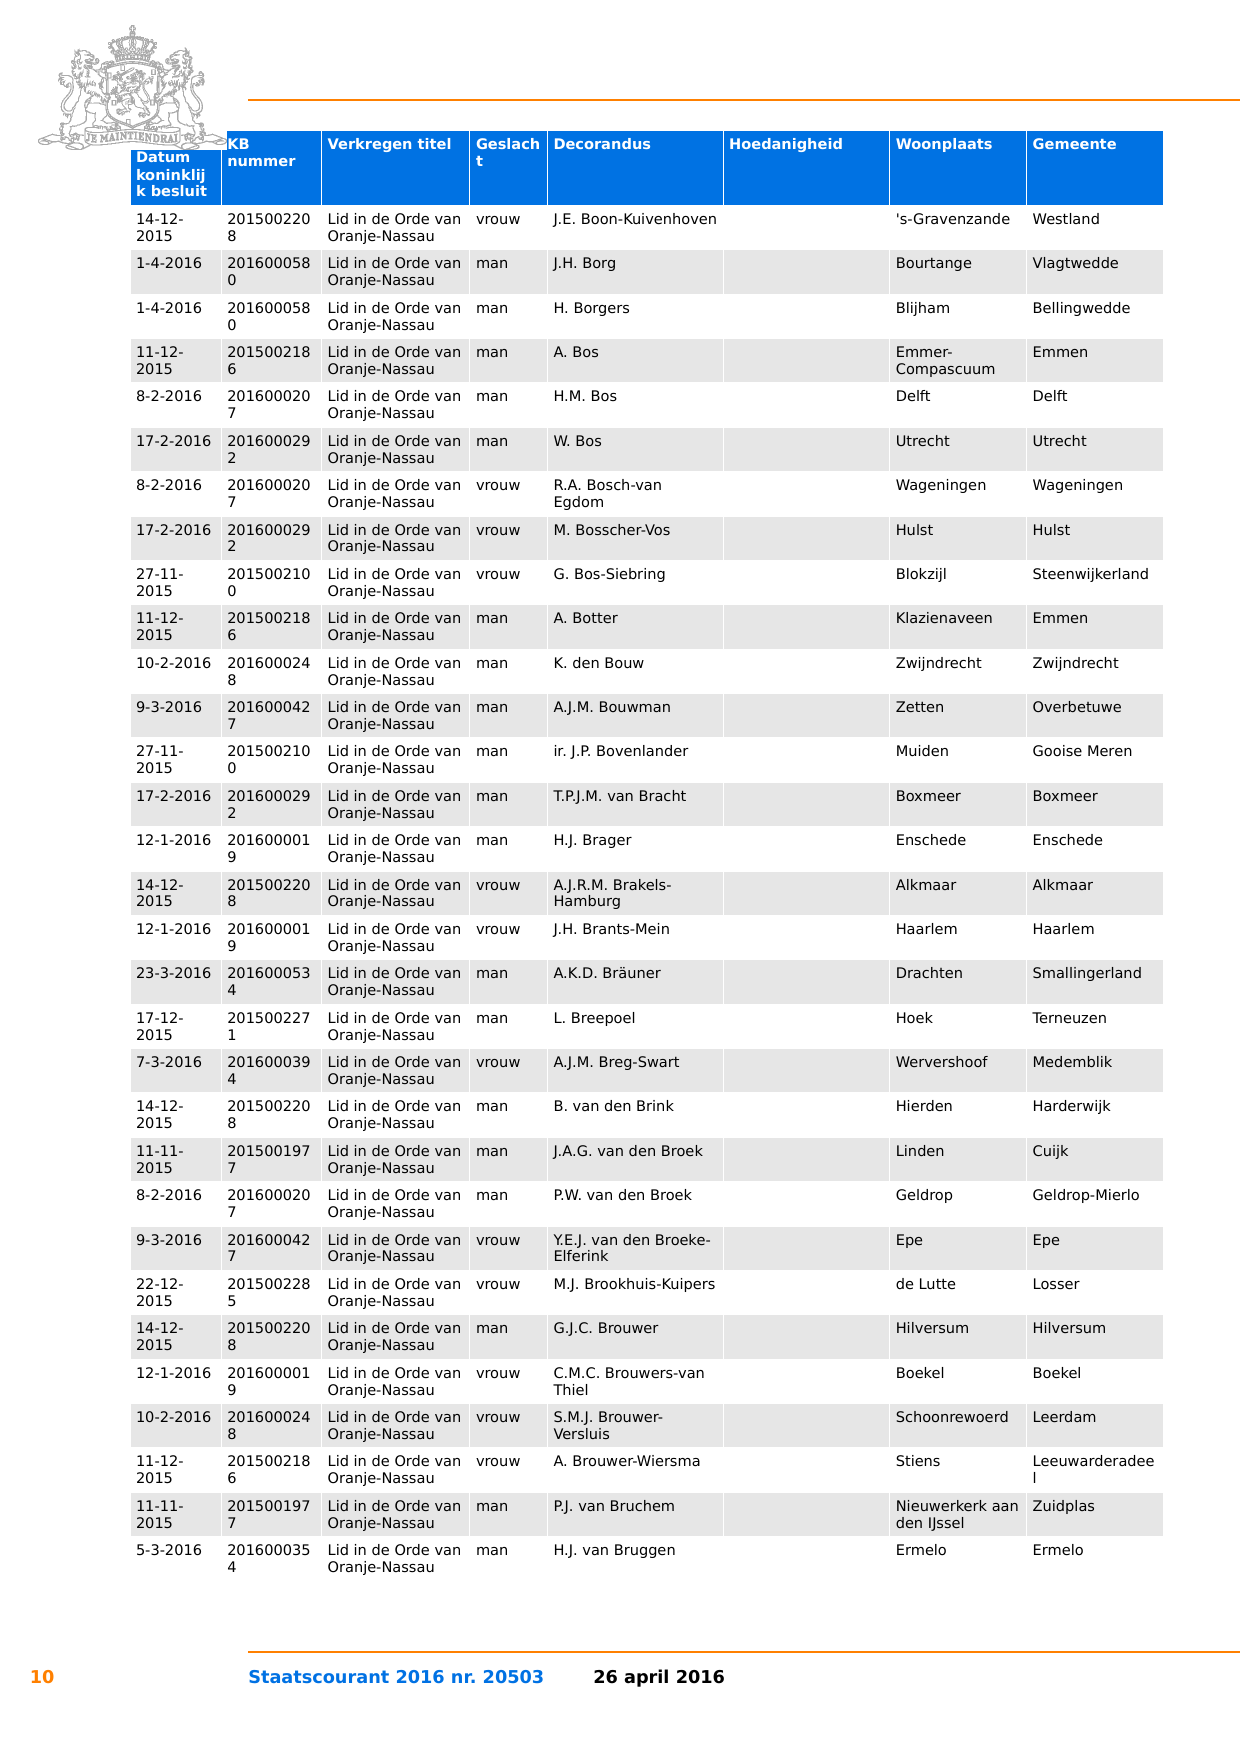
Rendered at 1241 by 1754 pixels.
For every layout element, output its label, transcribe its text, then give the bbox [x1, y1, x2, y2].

table_cell Lid in de Orde van Oranje-Nassau [322, 1182, 469, 1226]
table_cell 2016000019 [222, 916, 321, 959]
table_cell [724, 872, 889, 915]
table_cell Wervershoof [890, 1049, 1026, 1092]
table_cell man [470, 1138, 547, 1181]
table_cell vrouw [470, 872, 547, 915]
table_cell Lid in de Orde van Oranje-Nassau [322, 1360, 469, 1403]
table_cell R.A. Bosch-van Egdom [548, 472, 723, 516]
table_cell Lid in de Orde van Oranje-Nassau [322, 827, 469, 871]
table_cell 2016000292 [222, 517, 321, 560]
table_cell H.J. Brager [548, 827, 723, 871]
table_cell Zwijndrecht [890, 650, 1026, 693]
table_cell Utrecht [1027, 428, 1163, 471]
table_cell J.H. Brants-Mein [548, 916, 723, 959]
table_cell [724, 1138, 889, 1181]
table_cell P.W. van den Broek [548, 1182, 723, 1226]
table_cell man [470, 339, 547, 382]
table_cell Smallingerland [1027, 960, 1163, 1004]
table_cell Lid in de Orde van Oranje-Nassau [322, 561, 469, 604]
table_cell [724, 739, 889, 782]
table_cell Zwijndrecht [1027, 650, 1163, 693]
picture [38, 25, 227, 150]
table_cell 2016000427 [222, 1227, 321, 1270]
table_cell [724, 206, 889, 249]
table_cell 2016000427 [222, 694, 321, 737]
table_cell Emmen [1027, 339, 1163, 382]
table_cell Lid in de Orde van Oranje-Nassau [322, 1271, 469, 1314]
table_cell 2016000207 [222, 1182, 321, 1226]
table_cell A.K.D. Bräuner [548, 960, 723, 1004]
table_cell [724, 339, 889, 382]
table_cell 2016000019 [222, 1360, 321, 1403]
table_cell man [470, 694, 547, 737]
table_header Datum koninklijk besluit [131, 150, 221, 205]
table_cell vrouw [470, 916, 547, 959]
table_cell Lid in de Orde van Oranje-Nassau [322, 1493, 469, 1536]
table_cell 2016000292 [222, 428, 321, 471]
table_cell 8-2-2016 [131, 1182, 221, 1226]
table_cell Boekel [1027, 1360, 1163, 1403]
table_cell man [470, 650, 547, 693]
table_cell man [470, 605, 547, 649]
table_cell ir. J.P. Bovenlander [548, 739, 723, 782]
table_cell 2015002208 [222, 1094, 321, 1137]
table_cell Lid in de Orde van Oranje-Nassau [322, 428, 469, 471]
table_cell 2016000292 [222, 783, 321, 826]
table_cell Nieuwerkerk aan den IJssel [890, 1493, 1026, 1536]
table_cell [724, 1315, 889, 1359]
table_cell A. Bos [548, 339, 723, 382]
table_cell [724, 827, 889, 871]
table_cell Klazienaveen [890, 605, 1026, 649]
table_cell vrouw [470, 472, 547, 516]
table_cell vrouw [470, 1449, 547, 1492]
table_cell Lid in de Orde van Oranje-Nassau [322, 1449, 469, 1492]
table_cell vrouw [470, 1360, 547, 1403]
table_cell Blokzijl [890, 561, 1026, 604]
table_cell 2015002208 [222, 206, 321, 249]
table_cell Epe [1027, 1227, 1163, 1270]
table_cell 2016000394 [222, 1049, 321, 1092]
table_cell Lid in de Orde van Oranje-Nassau [322, 1005, 469, 1048]
table_cell 11-12-2015 [131, 605, 221, 649]
table_cell S.M.J. Brouwer-Versluis [548, 1404, 723, 1447]
table_header Decorandus [548, 131, 723, 205]
table_cell man [470, 960, 547, 1004]
table_cell Bellingwedde [1027, 295, 1163, 338]
table_cell 2015002186 [222, 339, 321, 382]
table_cell 9-3-2016 [131, 694, 221, 737]
table_cell Vlagtwedde [1027, 250, 1163, 294]
table_cell 2015002186 [222, 1449, 321, 1492]
table_cell man [470, 1094, 547, 1137]
table_cell Geldrop [890, 1182, 1026, 1226]
table_cell Haarlem [1027, 916, 1163, 959]
table_cell Boxmeer [1027, 783, 1163, 826]
table_cell man [470, 1182, 547, 1226]
table_cell Lid in de Orde van Oranje-Nassau [322, 694, 469, 737]
table_cell 10-2-2016 [131, 650, 221, 693]
table_cell Blijham [890, 295, 1026, 338]
table_cell P.J. van Bruchem [548, 1493, 723, 1536]
table_cell [724, 694, 889, 737]
table_cell Emmer-Compascuum [890, 339, 1026, 382]
table_cell A.J.M. Breg-Swart [548, 1049, 723, 1092]
table_cell Enschede [1027, 827, 1163, 871]
table_cell [724, 428, 889, 471]
table_cell man [470, 783, 547, 826]
table_cell 2016000248 [222, 1404, 321, 1447]
table_cell Alkmaar [1027, 872, 1163, 915]
table_cell 2015002208 [222, 872, 321, 915]
table_cell 2016000580 [222, 295, 321, 338]
table_cell 17-12-2015 [131, 1005, 221, 1048]
table_header KB nummer [222, 131, 321, 205]
table_cell 2016000248 [222, 650, 321, 693]
table_header Woonplaats [890, 131, 1026, 205]
table_cell Lid in de Orde van Oranje-Nassau [322, 472, 469, 516]
table_cell 14-12-2015 [131, 1315, 221, 1359]
table_cell vrouw [470, 517, 547, 560]
table_cell 2015001977 [222, 1138, 321, 1181]
table_cell de Lutte [890, 1271, 1026, 1314]
table_cell 10-2-2016 [131, 1404, 221, 1447]
table_cell W. Bos [548, 428, 723, 471]
table_cell A.J.R.M. Brakels-Hamburg [548, 872, 723, 915]
table_cell 11-11-2015 [131, 1138, 221, 1181]
table_cell Lid in de Orde van Oranje-Nassau [322, 872, 469, 915]
table_cell man [470, 827, 547, 871]
table_cell vrouw [470, 1227, 547, 1270]
table_cell Cuijk [1027, 1138, 1163, 1181]
table_cell man [470, 1315, 547, 1359]
table_cell Hulst [890, 517, 1026, 560]
table_cell J.A.G. van den Broek [548, 1138, 723, 1181]
table_cell Utrecht [890, 428, 1026, 471]
table_cell 1-4-2016 [131, 295, 221, 338]
table_cell A. Botter [548, 605, 723, 649]
table_cell Lid in de Orde van Oranje-Nassau [322, 1049, 469, 1092]
table_cell 1-4-2016 [131, 250, 221, 294]
table_header Hoedanigheid [724, 131, 889, 205]
table_cell Gooise Meren [1027, 739, 1163, 782]
table_cell [724, 1094, 889, 1137]
table_cell Lid in de Orde van Oranje-Nassau [322, 206, 469, 249]
table_cell 2015002208 [222, 1315, 321, 1359]
table_cell M.J. Brookhuis-Kuipers [548, 1271, 723, 1314]
table_cell 14-12-2015 [131, 1094, 221, 1137]
table_cell Losser [1027, 1271, 1163, 1314]
table_cell 11-12-2015 [131, 1449, 221, 1492]
table_cell [724, 561, 889, 604]
table_cell 22-12-2015 [131, 1271, 221, 1314]
table_cell Leerdam [1027, 1404, 1163, 1447]
table_cell [724, 1227, 889, 1270]
table_cell Steenwijkerland [1027, 561, 1163, 604]
table_cell Overbetuwe [1027, 694, 1163, 737]
table_cell 2015001977 [222, 1493, 321, 1536]
table_cell Hilversum [890, 1315, 1026, 1359]
table_cell Lid in de Orde van Oranje-Nassau [322, 1315, 469, 1359]
table_cell Bourtange [890, 250, 1026, 294]
table_cell A.J.M. Bouwman [548, 694, 723, 737]
table_cell G. Bos-Siebring [548, 561, 723, 604]
table_cell Lid in de Orde van Oranje-Nassau [322, 1138, 469, 1181]
table_cell H.J. van Bruggen [548, 1537, 723, 1581]
table_cell Drachten [890, 960, 1026, 1004]
table_cell man [470, 384, 547, 427]
table_cell [724, 1404, 889, 1447]
table_cell M. Bosscher-Vos [548, 517, 723, 560]
table_cell 12-1-2016 [131, 1360, 221, 1403]
table_cell Alkmaar [890, 872, 1026, 915]
table_cell Lid in de Orde van Oranje-Nassau [322, 650, 469, 693]
table_cell Boxmeer [890, 783, 1026, 826]
table_cell man [470, 739, 547, 782]
table_cell Lid in de Orde van Oranje-Nassau [322, 339, 469, 382]
table_cell 27-11-2015 [131, 739, 221, 782]
table_cell [724, 650, 889, 693]
table_cell Emmen [1027, 605, 1163, 649]
table_cell Hoek [890, 1005, 1026, 1048]
table_cell 8-2-2016 [131, 472, 221, 516]
table_cell Lid in de Orde van Oranje-Nassau [322, 384, 469, 427]
table_cell Lid in de Orde van Oranje-Nassau [322, 1227, 469, 1270]
table_cell K. den Bouw [548, 650, 723, 693]
table_cell 8-2-2016 [131, 384, 221, 427]
table_cell J.H. Borg [548, 250, 723, 294]
table_cell T.P.J.M. van Bracht [548, 783, 723, 826]
table_cell [724, 472, 889, 516]
table_cell 2016000354 [222, 1537, 321, 1581]
table_cell J.E. Boon-Kuivenhoven [548, 206, 723, 249]
table_cell Y.E.J. van den Broeke-Elferink [548, 1227, 723, 1270]
table_cell Lid in de Orde van Oranje-Nassau [322, 605, 469, 649]
table_cell 17-2-2016 [131, 428, 221, 471]
table_cell man [470, 250, 547, 294]
table_cell [724, 250, 889, 294]
table_cell [724, 605, 889, 649]
table_cell Ermelo [890, 1537, 1026, 1581]
table_cell Stiens [890, 1449, 1026, 1492]
table_cell Delft [890, 384, 1026, 427]
table_cell Muiden [890, 739, 1026, 782]
table_cell 2016000019 [222, 827, 321, 871]
table_cell man [470, 1493, 547, 1536]
table_header Gemeente [1027, 131, 1163, 205]
table_cell B. van den Brink [548, 1094, 723, 1137]
table_cell Terneuzen [1027, 1005, 1163, 1048]
table_cell G.J.C. Brouwer [548, 1315, 723, 1359]
table_cell man [470, 1537, 547, 1581]
table_cell [724, 1049, 889, 1092]
table_cell vrouw [470, 1271, 547, 1314]
table_cell 5-3-2016 [131, 1537, 221, 1581]
table_cell [724, 1360, 889, 1403]
table_cell 's-Gravenzande [890, 206, 1026, 249]
table_cell 17-2-2016 [131, 783, 221, 826]
table_cell [724, 1182, 889, 1226]
table_cell Epe [890, 1227, 1026, 1270]
table_cell H. Borgers [548, 295, 723, 338]
table_cell Lid in de Orde van Oranje-Nassau [322, 1537, 469, 1581]
table_cell 2015002186 [222, 605, 321, 649]
table_cell 2015002285 [222, 1271, 321, 1314]
table_cell Lid in de Orde van Oranje-Nassau [322, 960, 469, 1004]
table_cell 27-11-2015 [131, 561, 221, 604]
table_cell Boekel [890, 1360, 1026, 1403]
table_cell C.M.C. Brouwers-van Thiel [548, 1360, 723, 1403]
table_cell Harderwijk [1027, 1094, 1163, 1137]
table_cell 14-12-2015 [131, 872, 221, 915]
table_cell 12-1-2016 [131, 827, 221, 871]
table_cell Lid in de Orde van Oranje-Nassau [322, 1404, 469, 1447]
table_cell 2016000207 [222, 472, 321, 516]
table_cell Haarlem [890, 916, 1026, 959]
table_cell Hulst [1027, 517, 1163, 560]
table_cell H.M. Bos [548, 384, 723, 427]
table_cell 12-1-2016 [131, 916, 221, 959]
table_cell 2016000534 [222, 960, 321, 1004]
table_cell [724, 1493, 889, 1536]
table_cell 17-2-2016 [131, 517, 221, 560]
table_cell 23-3-2016 [131, 960, 221, 1004]
table_cell Lid in de Orde van Oranje-Nassau [322, 739, 469, 782]
table_cell Westland [1027, 206, 1163, 249]
table_cell Geldrop-Mierlo [1027, 1182, 1163, 1226]
table_cell [724, 517, 889, 560]
table_cell Delft [1027, 384, 1163, 427]
table_cell A. Brouwer-Wiersma [548, 1449, 723, 1492]
table_cell 2016000207 [222, 384, 321, 427]
table_cell 11-11-2015 [131, 1493, 221, 1536]
table_cell [724, 783, 889, 826]
table_cell 9-3-2016 [131, 1227, 221, 1270]
table_cell man [470, 428, 547, 471]
table_cell 2016000580 [222, 250, 321, 294]
table_cell Medemblik [1027, 1049, 1163, 1092]
table_cell Lid in de Orde van Oranje-Nassau [322, 517, 469, 560]
table_cell [724, 1271, 889, 1314]
table_cell [724, 1449, 889, 1492]
table_cell [724, 960, 889, 1004]
table_cell Leeuwarderadeel [1027, 1449, 1163, 1492]
table_cell [724, 916, 889, 959]
table_cell 2015002100 [222, 561, 321, 604]
table_cell Enschede [890, 827, 1026, 871]
table_cell 2015002271 [222, 1005, 321, 1048]
table_cell 2015002100 [222, 739, 321, 782]
table_cell Zuidplas [1027, 1493, 1163, 1536]
table_cell Wageningen [890, 472, 1026, 516]
table_cell vrouw [470, 1049, 547, 1092]
table_cell Ermelo [1027, 1537, 1163, 1581]
table_header Verkregen titel [322, 131, 469, 205]
table_cell [724, 295, 889, 338]
table_cell L. Breepoel [548, 1005, 723, 1048]
table_cell 7-3-2016 [131, 1049, 221, 1092]
table_cell Hierden [890, 1094, 1026, 1137]
table_cell vrouw [470, 561, 547, 604]
table_cell Wageningen [1027, 472, 1163, 516]
table_cell Hilversum [1027, 1315, 1163, 1359]
table_cell Zetten [890, 694, 1026, 737]
table_cell 14-12-2015 [131, 206, 221, 249]
table_cell man [470, 295, 547, 338]
table_cell Lid in de Orde van Oranje-Nassau [322, 916, 469, 959]
table_cell 11-12-2015 [131, 339, 221, 382]
table_cell vrouw [470, 1404, 547, 1447]
table_cell Lid in de Orde van Oranje-Nassau [322, 1094, 469, 1137]
table_cell Lid in de Orde van Oranje-Nassau [322, 295, 469, 338]
table_cell Schoonrewoerd [890, 1404, 1026, 1447]
table_cell Lid in de Orde van Oranje-Nassau [322, 250, 469, 294]
table_cell Linden [890, 1138, 1026, 1181]
table_cell [724, 1005, 889, 1048]
table_cell [724, 1537, 889, 1581]
table_cell [724, 384, 889, 427]
table_cell Lid in de Orde van Oranje-Nassau [322, 783, 469, 826]
table_cell vrouw [470, 206, 547, 249]
table_header Geslacht [470, 131, 547, 205]
table_cell man [470, 1005, 547, 1048]
